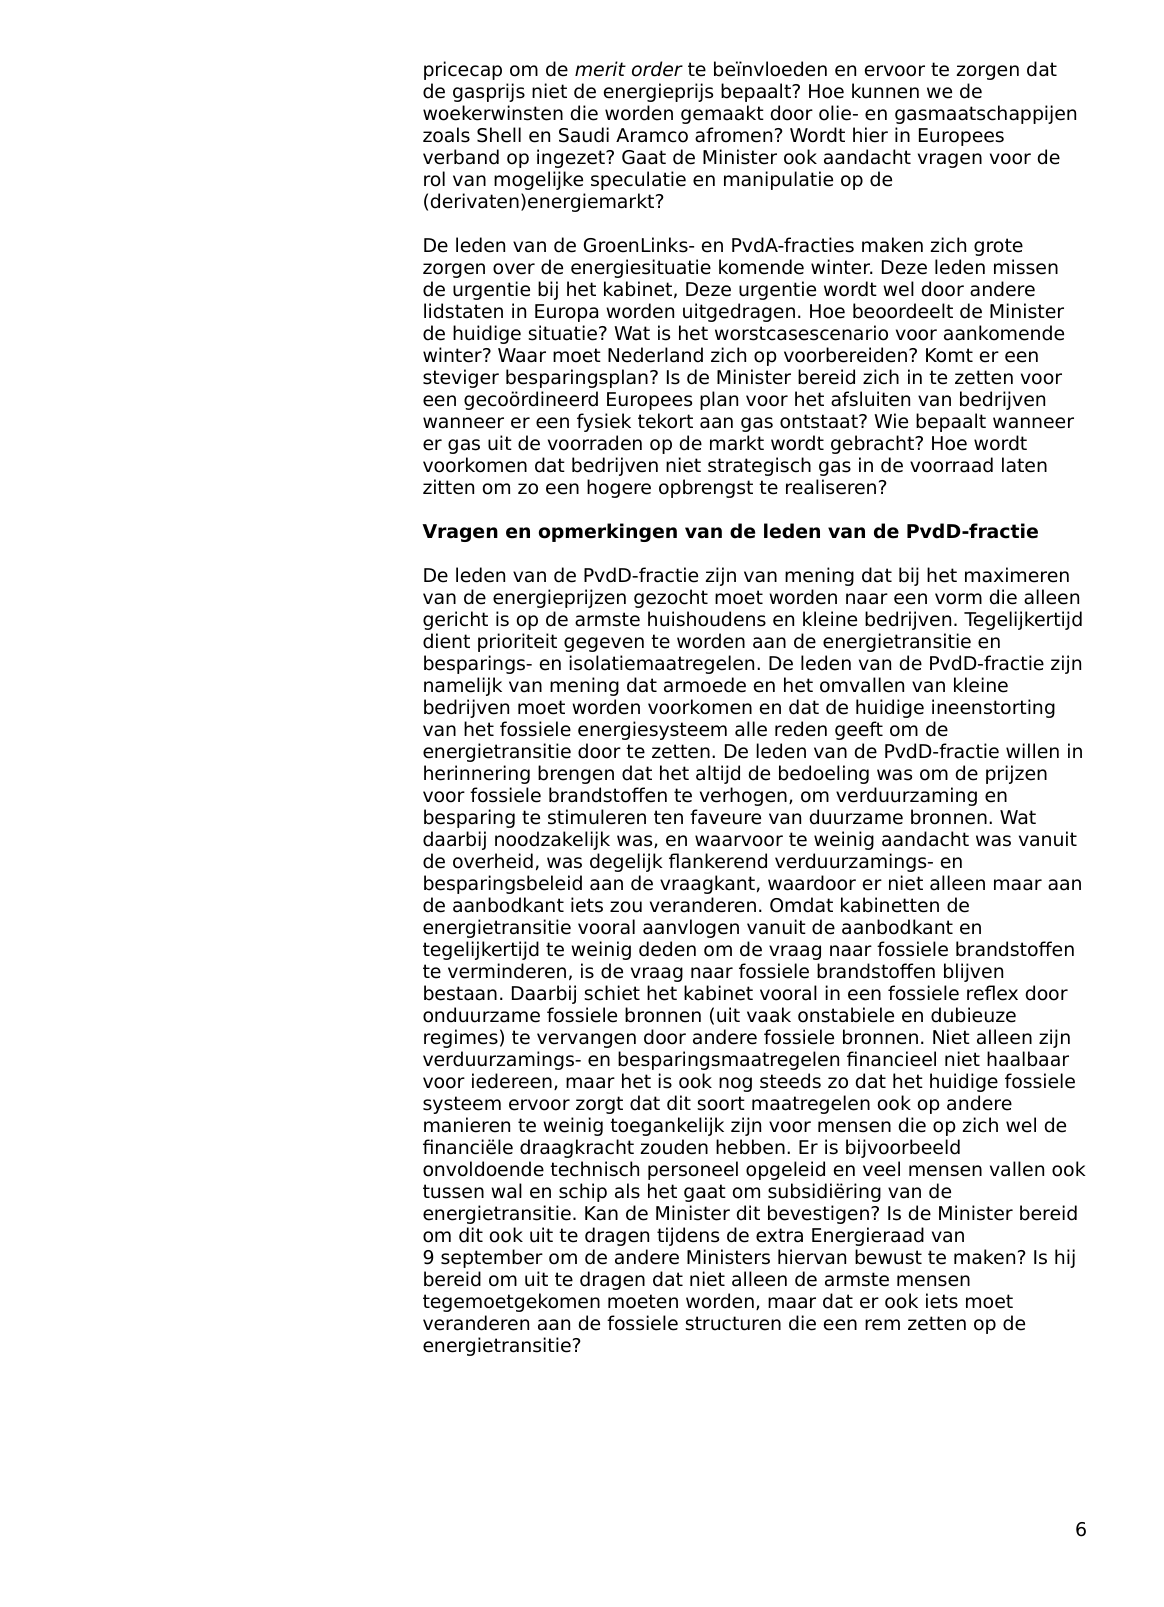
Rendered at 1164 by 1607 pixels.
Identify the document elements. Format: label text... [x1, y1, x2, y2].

text De leden van de PvdD-fractie zijn van mening dat bij het maximeren van de energieprijzen gezocht moet worden naar een vorm die alleen gericht is op de armste huishoudens en kleine bedrijven. Tegelijkertijd dient prioriteit gegeven te worden aan de energietransitie en besparings- en isolatiemaatregelen. De leden van de PvdD-fractie zijn namelijk van mening dat armoede en het omvallen van kleine bedrijven moet worden voorkomen en dat de huidige ineenstorting van het fossiele energiesysteem alle reden geeft om de energietransitie door te zetten. De leden van de PvdD-fractie willen in herinnering brengen dat het altijd de bedoeling was om de prijzen voor fossiele brandstoffen te verhogen, om verduurzaming en besparing te stimuleren ten faveure van duurzame bronnen. Wat daarbij noodzakelijk was, en waarvoor te weinig aandacht was vanuit de overheid, was degelijk flankerend verduurzamings- en besparingsbeleid aan de vraagkant, waardoor er niet alleen maar aan de aanbodkant iets zou veranderen. Omdat kabinetten de energietransitie vooral aanvlogen vanuit de aanbodkant en tegelijkertijd te weinig deden om de vraag naar fossiele brandstoffen te verminderen, is de vraag naar fossiele brandstoffen blijven bestaan. Daarbij schiet het kabinet vooral in een fossiele reflex door onduurzame fossiele bronnen (uit vaak onstabiele en dubieuze regimes) te vervangen door andere fossiele bronnen. Niet alleen zijn verduurzamings- en besparingsmaatregelen financieel niet haalbaar voor iedereen, maar het is ook nog steeds zo dat het huidige fossiele systeem ervoor zorgt dat dit soort maatregelen ook op andere manieren te weinig toegankelijk zijn voor mensen die op zich wel de financiële draagkracht zouden hebben. Er is bijvoorbeeld onvoldoende technisch personeel opgeleid en veel mensen vallen ook tussen wal en schip als het gaat om subsidiëring van de energietransitie. Kan de Minister dit bevestigen? Is de Minister bereid om dit ook uit te dragen tijdens de extra Energieraad van 9 september om de andere Ministers hiervan bewust te maken? Is hij bereid om uit te dragen dat niet alleen de armste mensen tegemoetgekomen moeten worden, maar dat er ook iets moet veranderen aan de fossiele structuren die een rem zetten op de energietransitie? [422, 565, 1087, 1356]
text De leden van de GroenLinks- en PvdA-fracties maken zich grote zorgen over de energiesituatie komende winter. Deze leden missen de urgentie bij het kabinet, Deze urgentie wordt wel door andere lidstaten in Europa worden uitgedragen. Hoe beoordeelt de Minister de huidige situatie? Wat is het worstcasescenario voor aankomende winter? Waar moet Nederland zich op voorbereiden? Komt er een steviger besparingsplan? Is de Minister bereid zich in te zetten voor een gecoördineerd Europees plan voor het afsluiten van bedrijven wanneer er een fysiek tekort aan gas ontstaat? Wie bepaalt wanneer er gas uit de voorraden op de markt wordt gebracht? Hoe wordt voorkomen dat bedrijven niet strategisch gas in de voorraad laten zitten om zo een hogere opbrengst te realiseren? [422, 235, 1087, 499]
subtitle Vragen en opmerkingen van de leden van de PvdD-fractie [422, 521, 1087, 543]
text pricecap om de merit order te beïnvloeden en ervoor te zorgen dat de gasprijs niet de energieprijs bepaalt? Hoe kunnen we de woekerwinsten die worden gemaakt door olie- en gasmaatschappijen zoals Shell en Saudi Aramco afromen? Wordt hier in Europees verband op ingezet? Gaat de Minister ook aandacht vragen voor de rol van mogelijke speculatie en manipulatie op de (derivaten)energiemarkt? [422, 59, 1087, 213]
